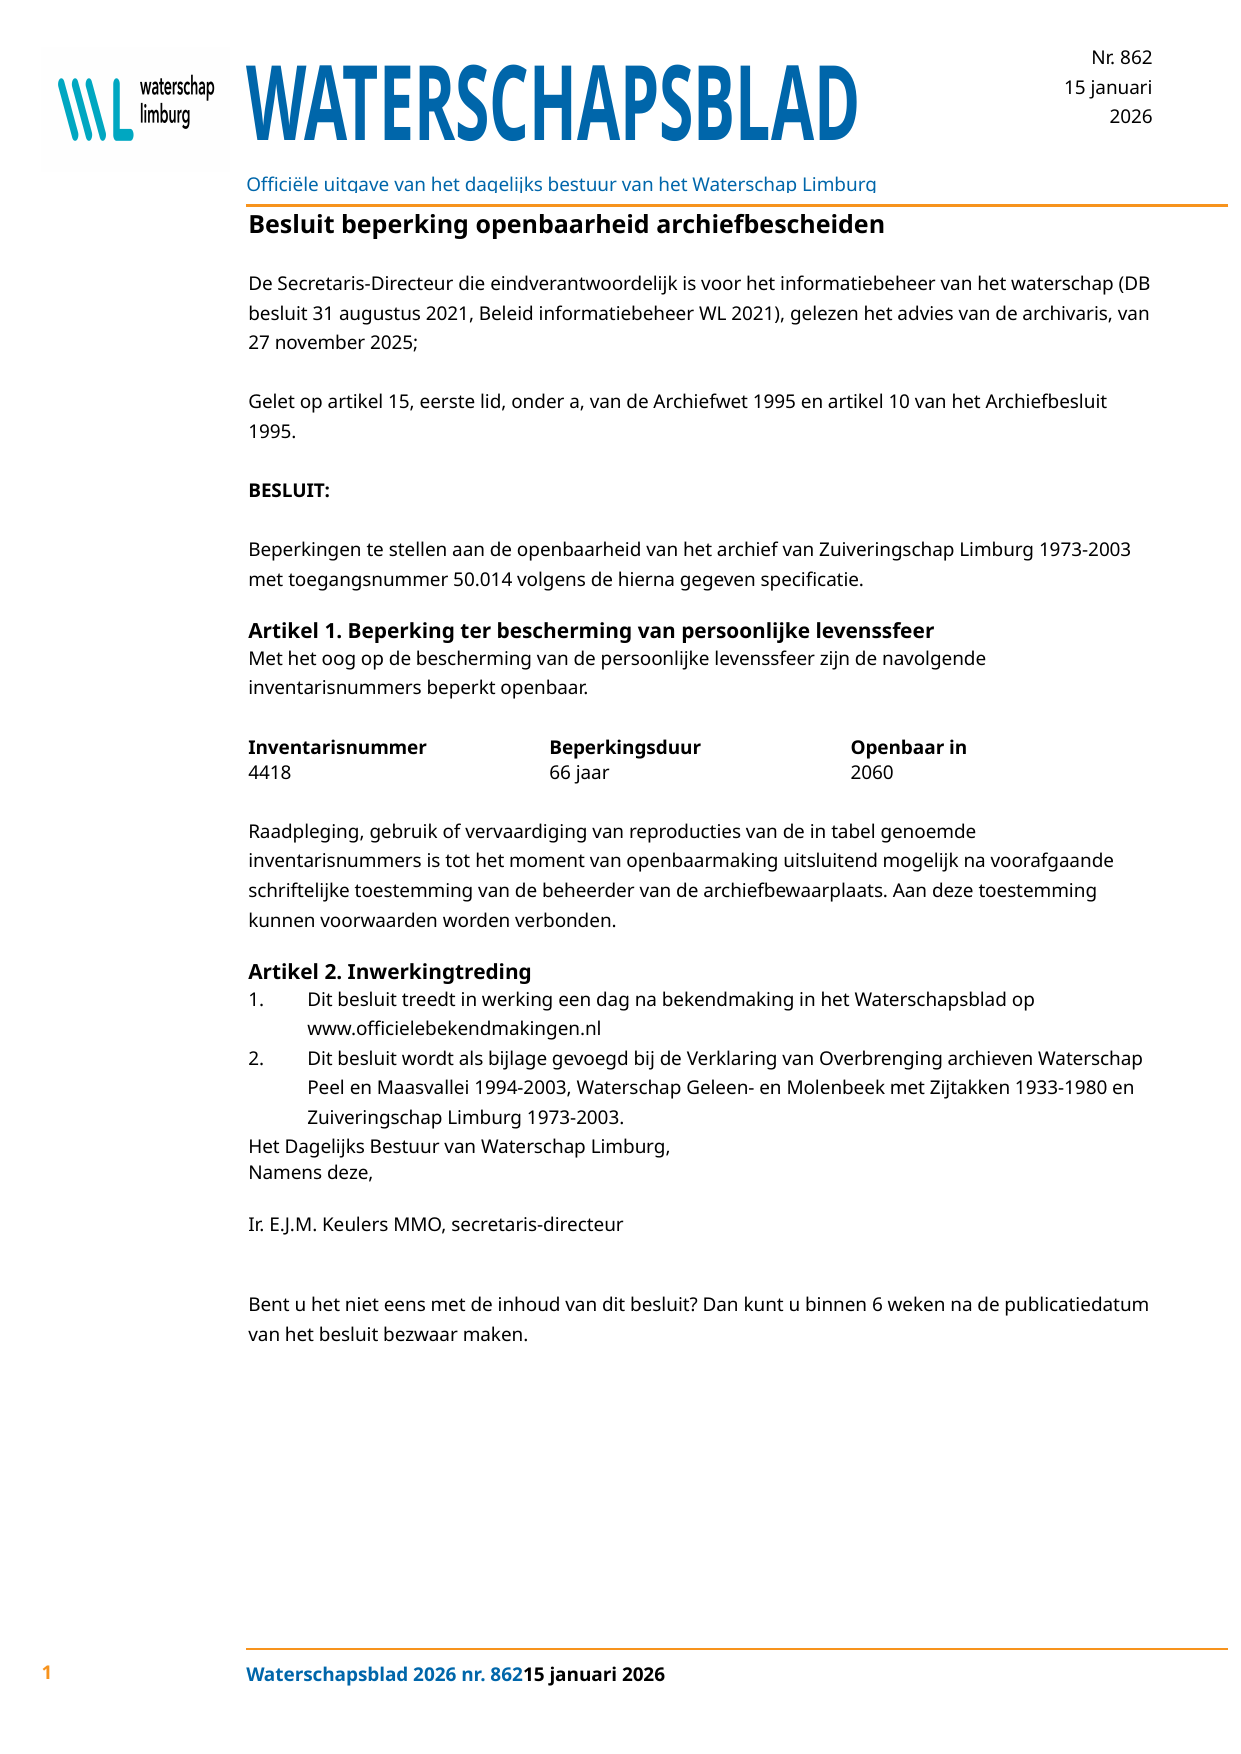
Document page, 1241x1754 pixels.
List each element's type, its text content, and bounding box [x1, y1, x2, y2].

text De Secretaris-Directeur die eindverantwoordelijk is voor het informatiebeheer van het waterschap (DB besluit 31 augustus 2021, Beleid informatiebeheer WL 2021), gelezen het advies van de archivaris, van 27 november 2025; [248, 270, 1152, 355]
text Met het oog op de bescherming van de persoonlijke levenssfeer zijn de navolgende inventarisnummers beperkt openbaar. [248, 645, 1152, 700]
text Beperkingen te stellen aan de openbaarheid van het archief van Zuiveringschap Limburg 1973-2003 met toegangsnummer 50.014 volgens de hierna gegeven specificatie. [248, 537, 1152, 592]
text Gelet op artikel 15, eerste lid, onder a, van de Archiefwet 1995 en artikel 10 van het Archiefbesluit 1995. [248, 389, 1152, 444]
table_cell 2060 [850, 760, 1152, 785]
text Artikel 1. Beperking ter bescherming van persoonlijke levenssfeer [248, 617, 1152, 645]
table_header Openbaar in [850, 734, 1152, 759]
text Bent u het niet eens met de inhoud van dit besluit? Dan kunt u binnen 6 weken na de publicatiedatum van het besluit bezwaar maken. [248, 1291, 1152, 1347]
picture [41, 47, 231, 172]
text Namens deze, [248, 1159, 1152, 1185]
text Raadpleging, gebruik of vervaardiging van reproducties van de in tabel genoemde inventarisnummers is tot het moment van openbaarmaking uitsluitend mogelijk na voorafgaande schriftelijke toestemming van de beheerder van de archiefbewaarplaats. Aan deze toestemming kunnen voorwaarden worden verbonden. [248, 818, 1152, 933]
table_header Beperkingsduur [549, 734, 850, 759]
text Het Dagelijks Bestuur van Waterschap Limburg, [248, 1134, 1152, 1159]
list Dit besluit treedt in werking een dag na bekendmaking in het Waterschapsblad op www.officielebekendmakingen.nl [248, 986, 1152, 1041]
table_cell 4418 [248, 760, 549, 785]
text Ir. E.J.M. Keulers MMO, secretaris-directeur [248, 1211, 1152, 1237]
list Dit besluit wordt als bijlage gevoegd bij de Verklaring van Overbrenging archieven Waterschap Peel en Maasvallei 1994-2003, Waterschap Geleen- en Molenbeek met Zijtakken 1933-1980 en Zuiveringschap Limburg 1973-2003. [248, 1045, 1152, 1130]
text BESLUIT: [248, 477, 1152, 503]
text Artikel 2. Inwerkingtreding [248, 957, 1152, 986]
table_cell 66 jaar [549, 760, 850, 785]
text Besluit beperking openbaarheid archiefbescheiden [248, 207, 1152, 241]
table_header Inventarisnummer [248, 734, 549, 759]
